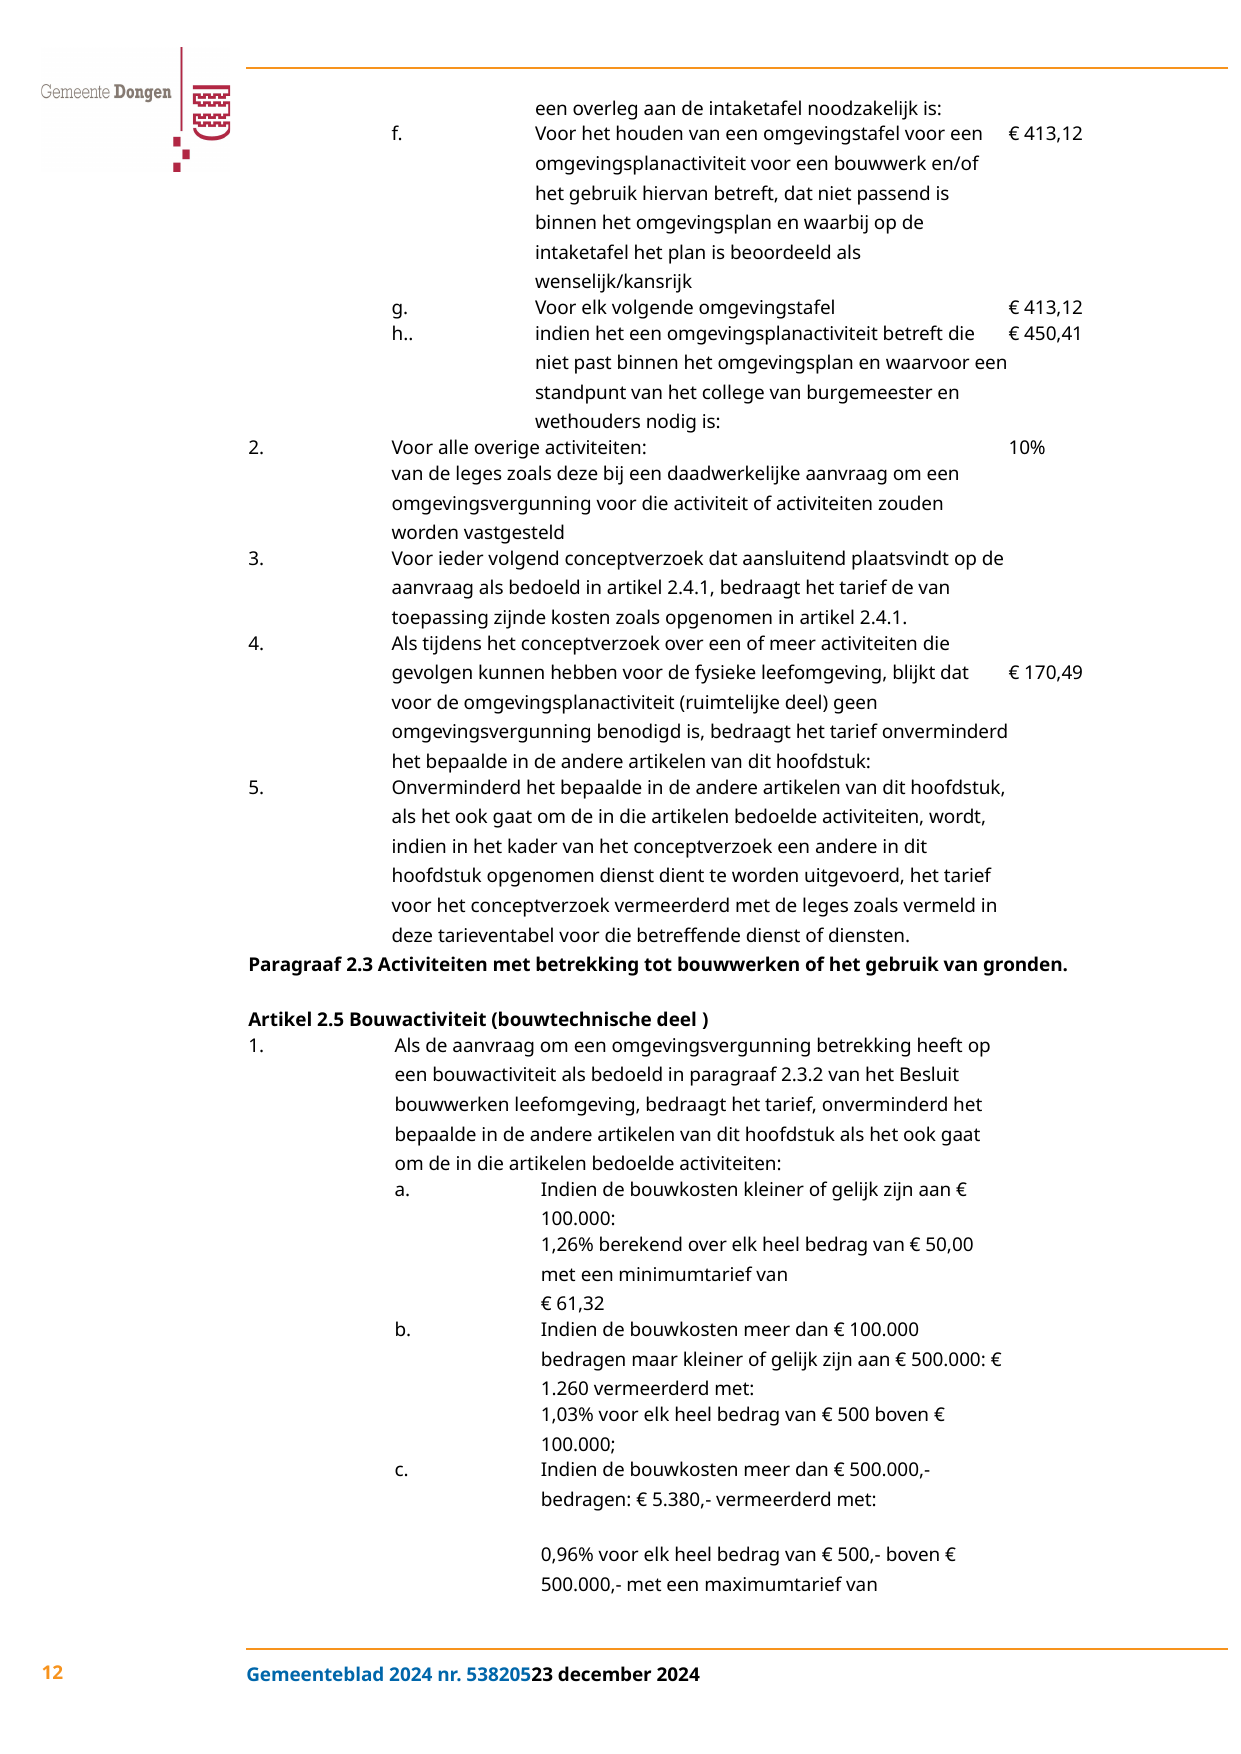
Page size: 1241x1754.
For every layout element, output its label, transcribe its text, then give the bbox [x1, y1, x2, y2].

table_cell 1,26% berekend over elk heel bedrag van € 50,00 met een minimumtarief van € 61,32 [541, 1231, 1005, 1316]
table_cell Voor elk volgende omgevingstafel [535, 294, 1008, 320]
table_cell € 413,12 [1008, 294, 1152, 320]
table_cell 5. [248, 774, 391, 948]
table_cell Voor alle overige activiteiten: [391, 434, 1008, 460]
table_cell € 450,41 [1008, 320, 1152, 434]
table_cell Indien de bouwkosten meer dan € 500.000,- bedragen: € 5.380,- vermeerderd met: [541, 1456, 1005, 1541]
table_cell Voor het houden van een omgevingstafel voor een omgevingsplanactiviteit voor een bouwwerk en/of het gebruik hiervan betreft, dat niet passend is binnen het omgevingsplan en waarbij op de intaketafel het plan is beoordeeld als wenselijk/kansrijk [535, 121, 1008, 294]
table_cell € 413,12 [1008, 121, 1152, 294]
table_cell 0,96% voor elk heel bedrag van € 500,- boven € 500.000,- met een maximumtarief van [541, 1541, 1005, 1597]
table_cell a. [394, 1176, 541, 1231]
table_cell Voor ieder volgend conceptverzoek dat aansluitend plaatsvindt op de aanvraag als bedoeld in artikel 2.4.1, bedraagt het tarief de van toepassing zijnde kosten zoals opgenomen in artikel 2.4.1. [391, 545, 1008, 630]
table_cell 1. [248, 1032, 394, 1176]
table_cell [394, 1541, 541, 1597]
table_cell [1005, 1316, 1152, 1401]
table_cell [248, 460, 391, 545]
table_cell c. [394, 1456, 541, 1541]
table_cell [248, 1401, 394, 1456]
table_cell [248, 95, 391, 121]
table_cell [248, 320, 391, 434]
table_cell [248, 1316, 394, 1401]
table_cell [1008, 460, 1152, 545]
table_cell Indien de bouwkosten meer dan € 100.000 bedragen maar kleiner of gelijk zijn aan € 500.000: € 1.260 vermeerderd met: [541, 1316, 1005, 1401]
table_cell [1005, 1401, 1152, 1456]
table_cell [248, 121, 391, 294]
table_cell [248, 1176, 394, 1231]
table_cell van de leges zoals deze bij een daadwerkelijke aanvraag om een omgevingsvergunning voor die activiteit of activiteiten zouden worden vastgesteld [391, 460, 1008, 545]
table_cell [248, 1231, 394, 1316]
table_cell [1005, 1541, 1152, 1597]
table_cell [394, 1231, 541, 1316]
table_cell [1008, 774, 1152, 948]
table_cell h.. [391, 320, 535, 434]
table_cell 4. [248, 630, 391, 774]
table_cell [248, 1456, 394, 1541]
table_cell Als de aanvraag om een omgevingsvergunning betrekking heeft op een bouwactiviteit als bedoeld in paragraaf 2.3.2 van het Besluit bouwwerken leefomgeving, bedraagt het tarief, onverminderd het bepaalde in de andere artikelen van dit hoofdstuk als het ook gaat om de in die artikelen bedoelde activiteiten: [394, 1032, 1005, 1176]
table_cell g. [391, 294, 535, 320]
table_cell [1005, 1176, 1152, 1231]
table_cell [1005, 1032, 1152, 1176]
table_cell [248, 294, 391, 320]
table_cell [394, 1401, 541, 1456]
table_cell 3. [248, 545, 391, 630]
table_cell 1,03% voor elk heel bedrag van € 500 boven € 100.000; [541, 1401, 1005, 1456]
text Paragraaf 2.3 Activiteiten met betrekking tot bouwwerken of het gebruik van gronden. [248, 951, 1152, 977]
table_cell [1005, 1231, 1152, 1316]
table_cell b. [394, 1316, 541, 1401]
table_cell [1008, 545, 1152, 630]
table_cell [1005, 1456, 1152, 1541]
table_cell f. [391, 121, 535, 294]
table_cell Onverminderd het bepaalde in de andere artikelen van dit hoofdstuk, als het ook gaat om de in die artikelen bedoelde activiteiten, wordt, indien in het kader van het conceptverzoek een andere in dit hoofdstuk opgenomen dienst dient te worden uitgevoerd, het tarief voor het conceptverzoek vermeerderd met de leges zoals vermeld in deze tarieventabel voor die betreffende dienst of diensten. [391, 774, 1008, 948]
table_header Artikel 2.5 Bouwactiviteit (bouwtechnische deel ) [248, 1006, 1005, 1032]
table_cell [248, 1541, 394, 1597]
table_header [1005, 1006, 1152, 1032]
table_cell Indien de bouwkosten kleiner of gelijk zijn aan € 100.000: [541, 1176, 1005, 1231]
picture [41, 47, 231, 172]
table_cell € 170,49 [1008, 630, 1152, 774]
table_cell [1008, 95, 1152, 121]
table_cell een overleg aan de intaketafel noodzakelijk is: [535, 95, 1008, 121]
table_cell indien het een omgevingsplanactiviteit betreft die niet past binnen het omgevingsplan en waarvoor een standpunt van het college van burgemeester en wethouders nodig is: [535, 320, 1008, 434]
table_cell [391, 95, 535, 121]
table_cell 10% [1008, 434, 1152, 460]
table_cell 2. [248, 434, 391, 460]
table_cell Als tijdens het conceptverzoek over een of meer activiteiten die gevolgen kunnen hebben voor de fysieke leefomgeving, blijkt dat voor de omgevingsplanactiviteit (ruimtelijke deel) geen omgevingsvergunning benodigd is, bedraagt het tarief onverminderd het bepaalde in de andere artikelen van dit hoofdstuk: [391, 630, 1008, 774]
